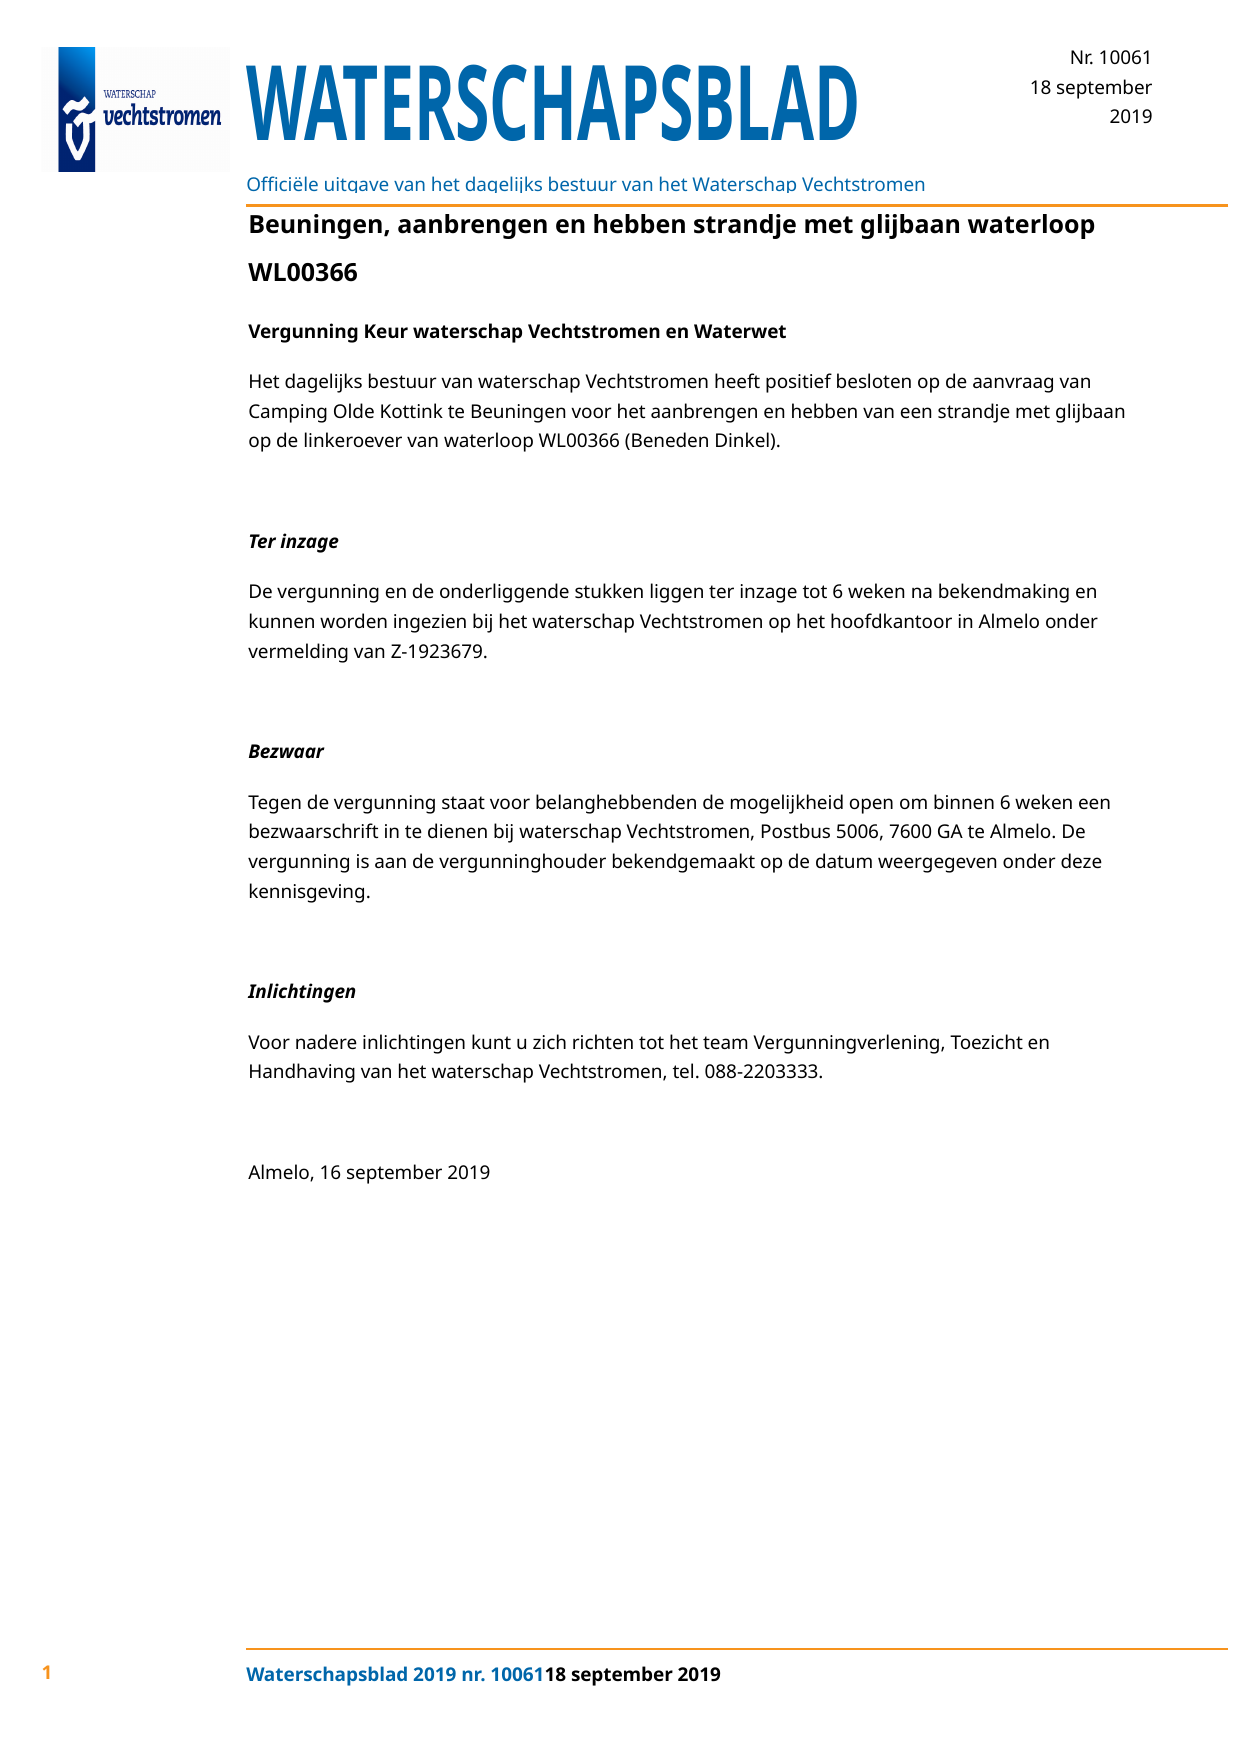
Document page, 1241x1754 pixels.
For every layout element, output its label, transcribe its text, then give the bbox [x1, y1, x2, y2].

text Almelo, 16 september 2019 [248, 1159, 1152, 1185]
text Inlichtingen [248, 979, 1152, 1004]
text Het dagelijks bestuur van waterschap Vechtstromen heeft positief besloten op de aanvraag van Camping Olde Kottink te Beuningen voor het aanbrengen en hebben van een strandje met glijbaan op de linkeroever van waterloop WL00366 (Beneden Dinkel). [248, 368, 1152, 453]
text Beuningen, aanbrengen en hebben strandje met glijbaan waterloop WL00366 [248, 207, 1152, 288]
text Voor nadere inlichtingen kunt u zich richten tot het team Vergunningverlening, Toezicht en Handhaving van het waterschap Vechtstromen, tel. 088-2203333. [248, 1029, 1152, 1084]
text Ter inzage [248, 528, 1152, 554]
picture [41, 47, 231, 172]
text Tegen de vergunning staat voor belanghebbenden de mogelijkheid open om binnen 6 weken een bezwaarschrift in te dienen bij waterschap Vechtstromen, Postbus 5006, 7600 GA te Almelo. De vergunning is aan de vergunninghouder bekendgemaakt op de datum weergegeven onder deze kennisgeving. [248, 789, 1152, 904]
text De vergunning en de onderliggende stukken liggen ter inzage tot 6 weken na bekendmaking en kunnen worden ingezien bij het waterschap Vechtstromen op het hoofdkantoor in Almelo onder vermelding van Z-1923679. [248, 579, 1152, 664]
text Bezwaar [248, 739, 1152, 764]
text Vergunning Keur waterschap Vechtstromen en Waterwet [248, 318, 1152, 344]
